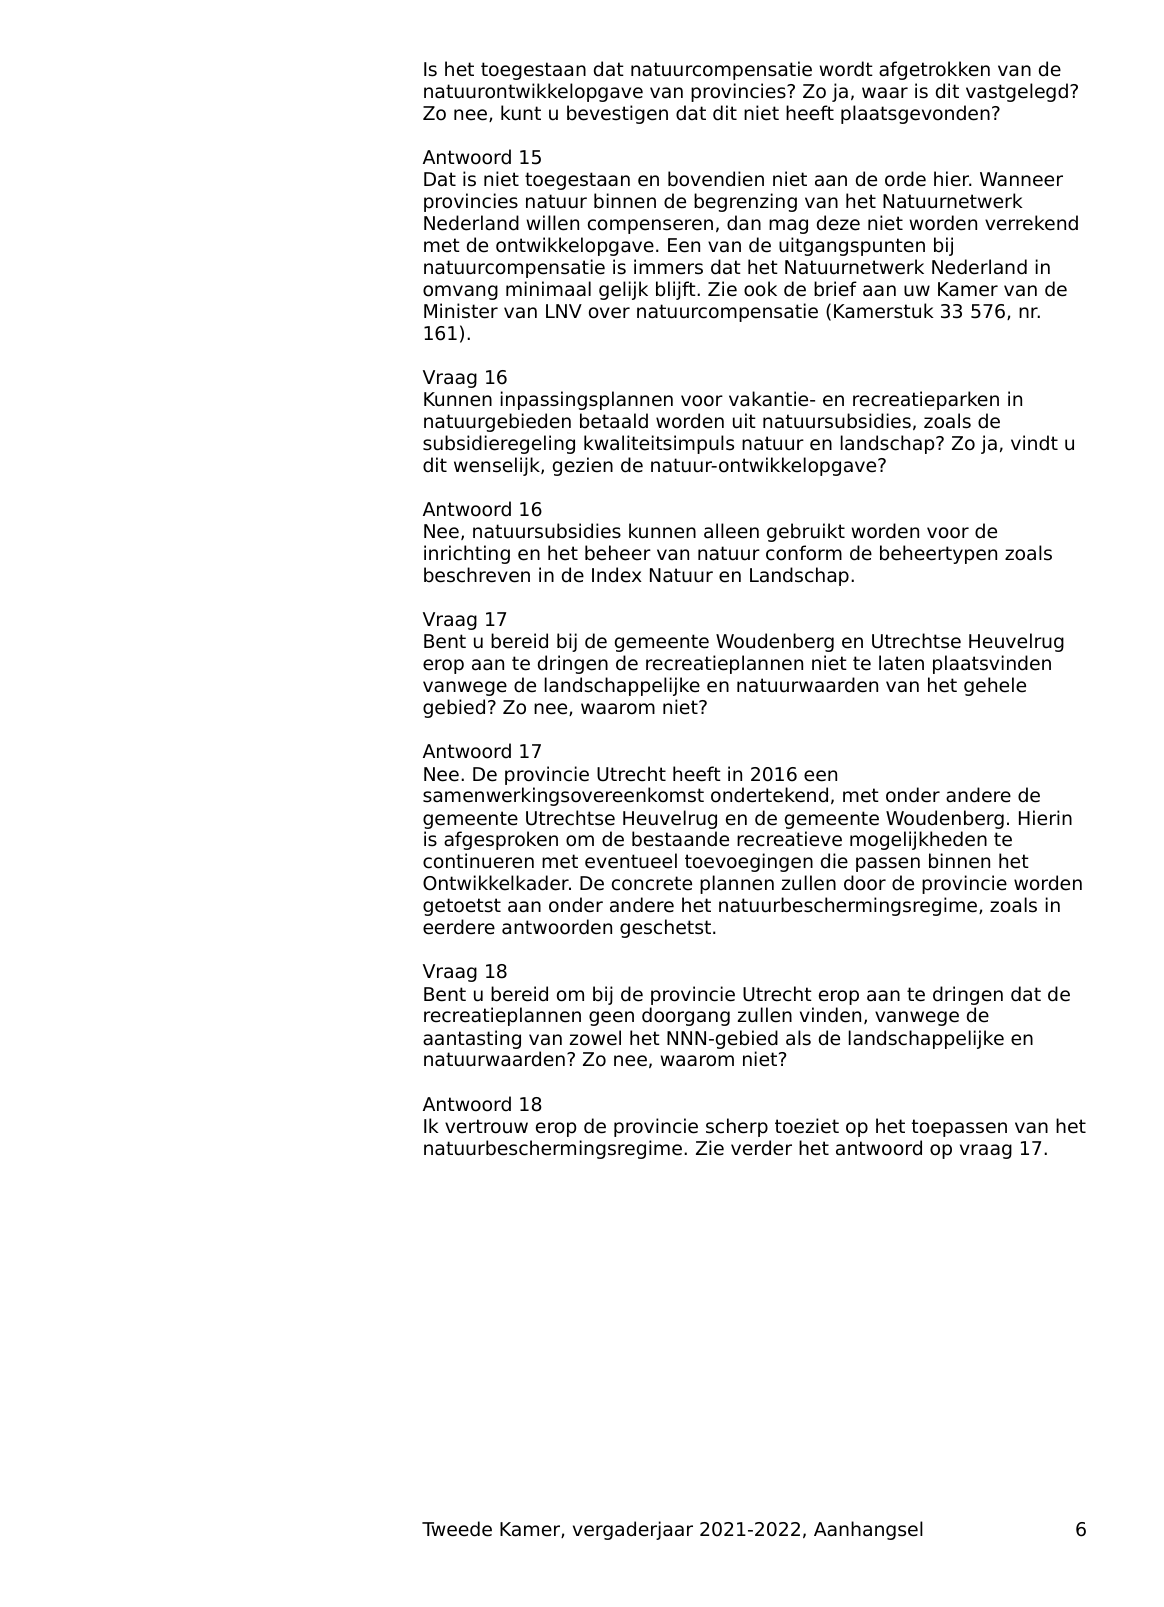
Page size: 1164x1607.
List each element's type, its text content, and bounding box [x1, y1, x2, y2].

text Antwoord 17 [422, 741, 1087, 763]
text Ik vertrouw erop de provincie scherp toeziet op het toepassen van het natuurbeschermingsregime. Zie verder het antwoord op vraag 17. [422, 1116, 1087, 1159]
text Dat is niet toegestaan en bovendien niet aan de orde hier. Wanneer provincies natuur binnen de begrenzing van het Natuurnetwerk Nederland willen compenseren, dan mag deze niet worden verrekend met de ontwikkelopgave. Een van de uitgangspunten bij natuurcompensatie is immers dat het Natuurnetwerk Nederland in omvang minimaal gelijk blijft. Zie ook de brief aan uw Kamer van de Minister van LNV over natuurcompensatie (Kamerstuk 33 576, nr. 161). [422, 169, 1087, 345]
text Bent u bereid bij de gemeente Woudenberg en Utrechtse Heuvelrug erop aan te dringen de recreatieplannen niet te laten plaatsvinden vanwege de landschappelijke en natuurwaarden van het gehele gebied? Zo nee, waarom niet? [422, 631, 1087, 719]
text Nee, natuursubsidies kunnen alleen gebruikt worden voor de inrichting en het beheer van natuur conform de beheertypen zoals beschreven in de Index Natuur en Landschap. [422, 521, 1087, 587]
text Nee. De provincie Utrecht heeft in 2016 een samenwerkingsovereenkomst ondertekend, met onder andere de gemeente Utrechtse Heuvelrug en de gemeente Woudenberg. Hierin is afgesproken om de bestaande recreatieve mogelijkheden te continueren met eventueel toevoegingen die passen binnen het Ontwikkelkader. De concrete plannen zullen door de provincie worden getoetst aan onder andere het natuurbeschermingsregime, zoals in eerdere antwoorden geschetst. [422, 763, 1087, 939]
text Antwoord 15 [422, 147, 1087, 169]
text Vraag 18 [422, 961, 1087, 983]
text Vraag 16 [422, 367, 1087, 389]
text Vraag 17 [422, 609, 1087, 631]
text Bent u bereid om bij de provincie Utrecht erop aan te dringen dat de recreatieplannen geen doorgang zullen vinden, vanwege de aantasting van zowel het NNN-gebied als de landschappelijke en natuurwaarden? Zo nee, waarom niet? [422, 983, 1087, 1071]
text Antwoord 16 [422, 499, 1087, 521]
text Is het toegestaan dat natuurcompensatie wordt afgetrokken van de natuurontwikkelopgave van provincies? Zo ja, waar is dit vastgelegd? Zo nee, kunt u bevestigen dat dit niet heeft plaatsgevonden? [422, 59, 1087, 125]
text Kunnen inpassingsplannen voor vakantie- en recreatieparken in natuurgebieden betaald worden uit natuursubsidies, zoals de subsidieregeling kwaliteitsimpuls natuur en landschap? Zo ja, vindt u dit wenselijk, gezien de natuur-ontwikkelopgave? [422, 389, 1087, 477]
text Antwoord 18 [422, 1093, 1087, 1116]
